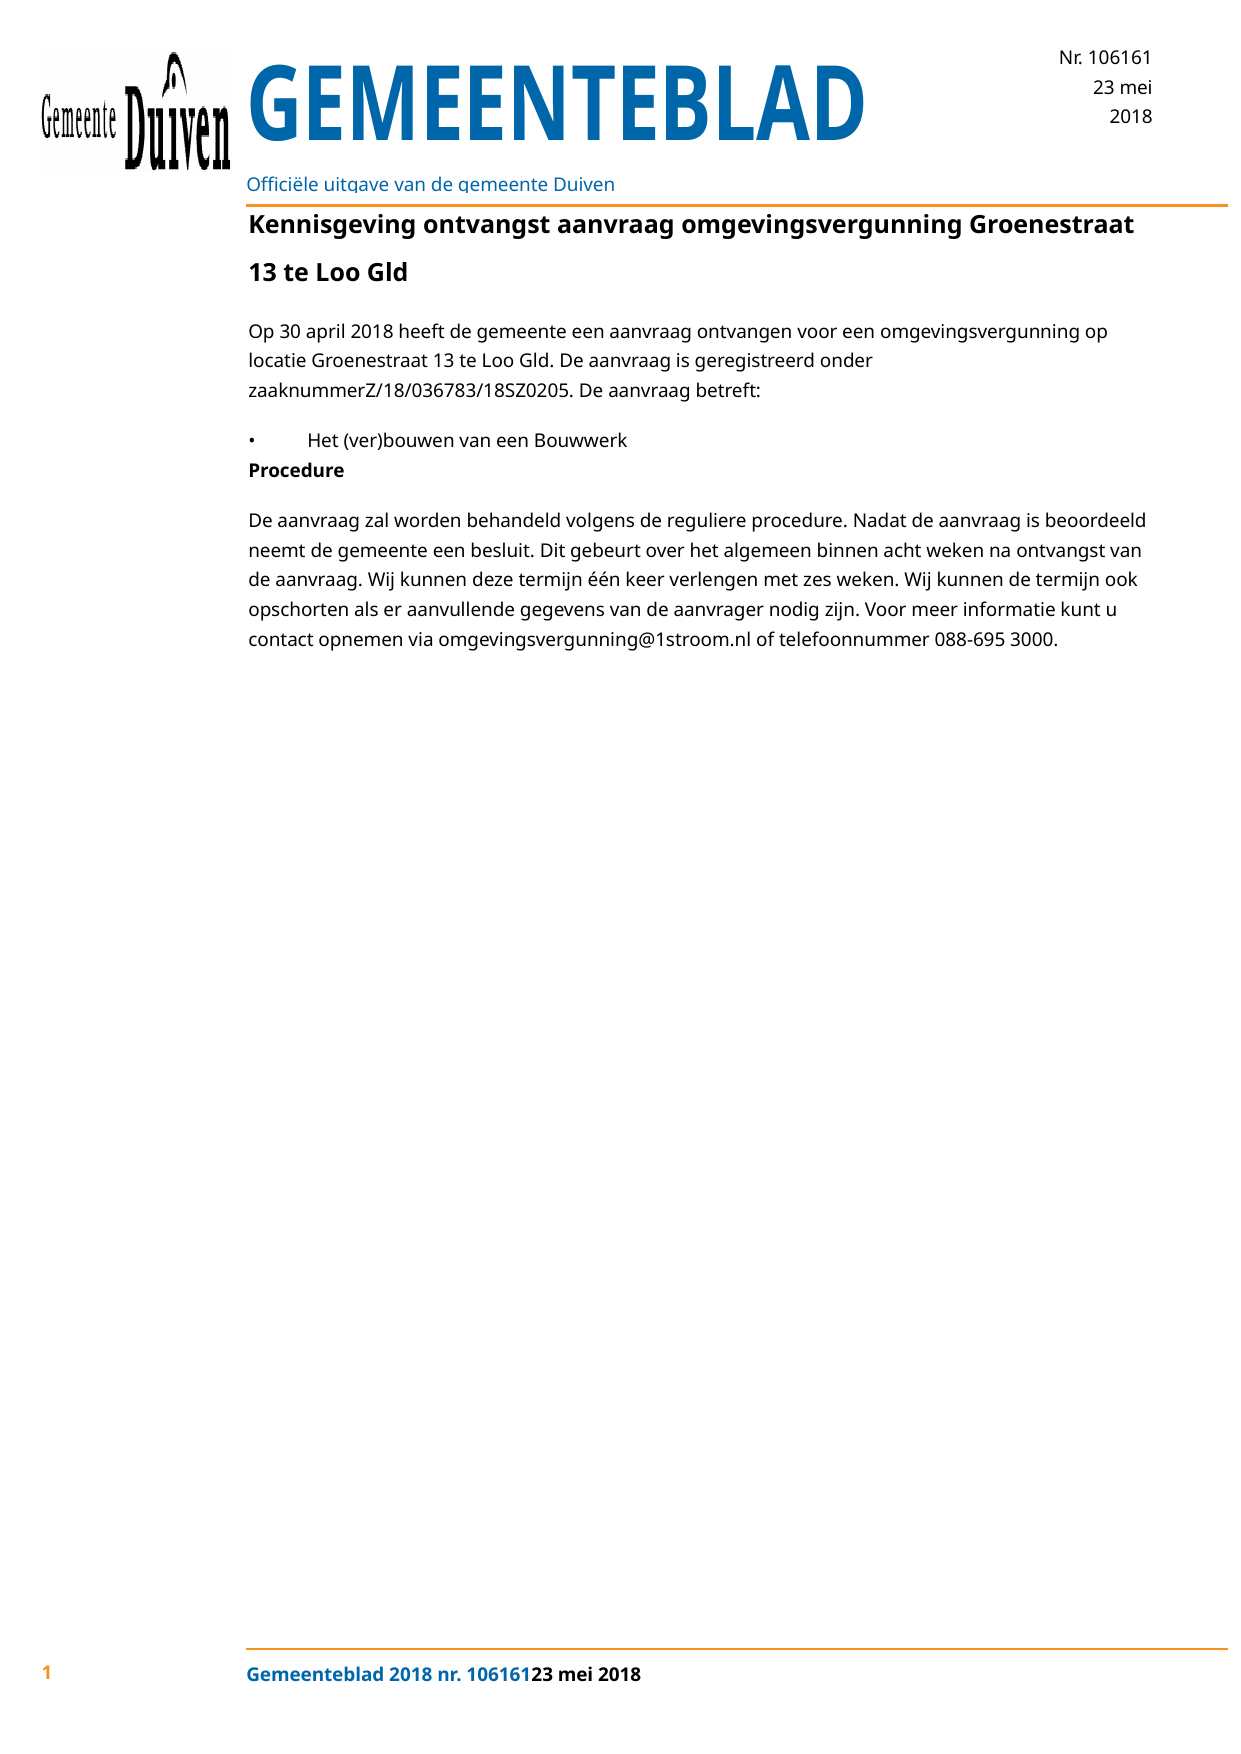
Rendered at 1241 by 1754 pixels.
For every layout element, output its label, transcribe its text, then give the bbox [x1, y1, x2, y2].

text Op 30 april 2018 heeft de gemeente een aanvraag ontvangen voor een omgevingsvergunning op locatie Groenestraat 13 te Loo Gld. De aanvraag is geregistreerd onder zaaknummerZ/18/036783/18SZ0205. De aanvraag betreft: [248, 318, 1152, 403]
picture [41, 47, 231, 172]
list Het (ver)bouwen van een Bouwwerk [248, 427, 1152, 453]
text Kennisgeving ontvangst aanvraag omgevingsvergunning Groenestraat 13 te Loo Gld [248, 207, 1152, 288]
text Procedure [248, 457, 1152, 483]
text De aanvraag zal worden behandeld volgens de reguliere procedure. Nadat de aanvraag is beoordeeld neemt de gemeente een besluit. Dit gebeurt over het algemeen binnen acht weken na ontvangst van de aanvraag. Wij kunnen deze termijn één keer verlengen met zes weken. Wij kunnen de termijn ook opschorten als er aanvullende gegevens van de aanvrager nodig zijn. Voor meer informatie kunt u contact opnemen via omgevingsvergunning@1stroom.nl of telefoonnummer 088-695 3000. [248, 507, 1152, 652]
